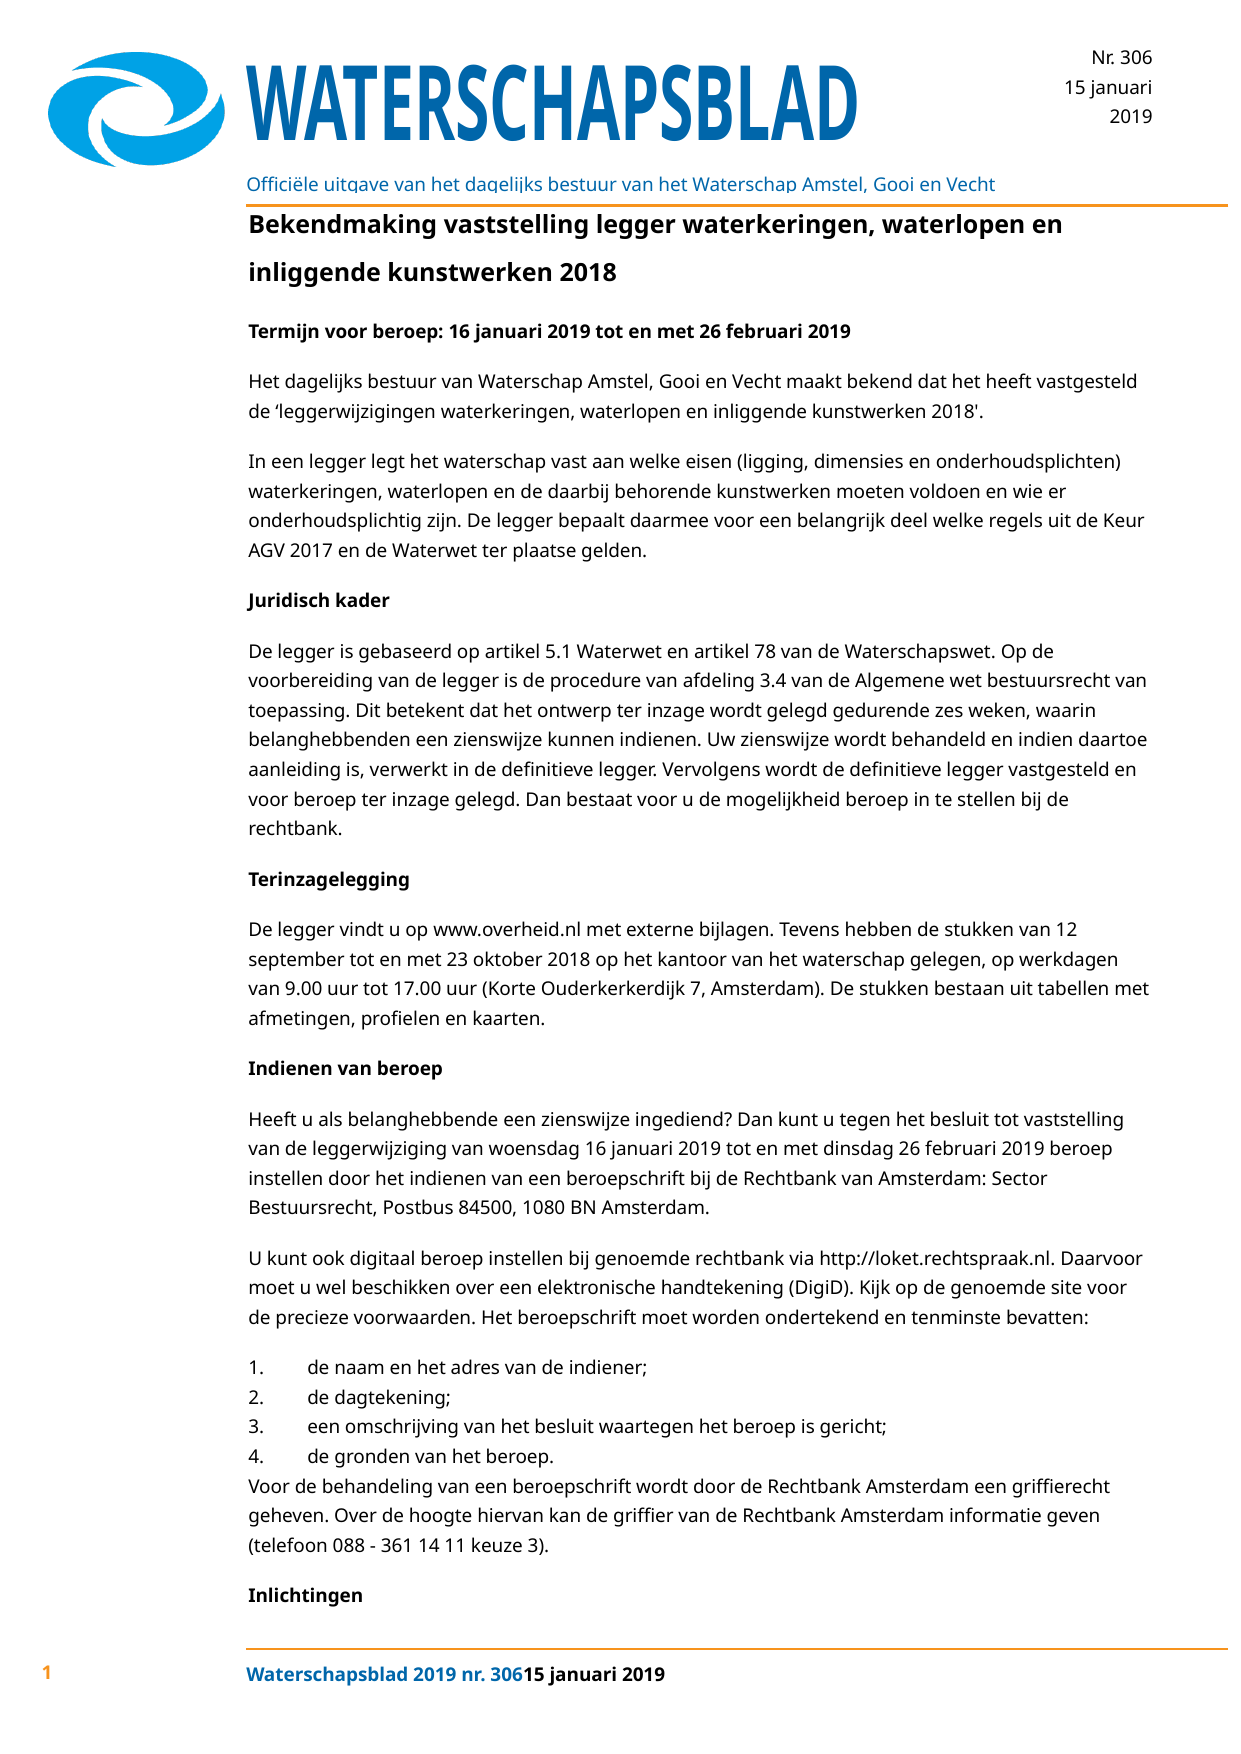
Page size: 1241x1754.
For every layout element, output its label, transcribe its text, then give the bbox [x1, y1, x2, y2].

text U kunt ook digitaal beroep instellen bij genoemde rechtbank via http://loket.rechtspraak.nl. Daarvoor moet u wel beschikken over een elektronische handtekening (DigiD). Kijk op de genoemde site voor de precieze voorwaarden. Het beroepschrift moet worden ondertekend en tenminste bevatten: [248, 1245, 1152, 1330]
text In een legger legt het waterschap vast aan welke eisen (ligging, dimensies en onderhoudsplichten) waterkeringen, waterlopen en de daarbij behorende kunstwerken moeten voldoen en wie er onderhoudsplichtig zijn. De legger bepaalt daarmee voor een belangrijk deel welke regels uit de Keur AGV 2017 en de Waterwet ter plaatse gelden. [248, 448, 1152, 563]
picture [41, 47, 231, 172]
text Indienen van beroep [248, 1055, 1152, 1081]
list de gronden van het beroep. [248, 1443, 1152, 1469]
list de dagtekening; [248, 1384, 1152, 1410]
list een omschrijving van het besluit waartegen het beroep is gericht; [248, 1414, 1152, 1439]
text Termijn voor beroep: 16 januari 2019 tot en met 26 februari 2019 [248, 318, 1152, 344]
text Juridisch kader [248, 587, 1152, 613]
text De legger is gebaseerd op artikel 5.1 Waterwet en artikel 78 van de Waterschapswet. Op de voorbereiding van de legger is de procedure van afdeling 3.4 van de Algemene wet bestuursrecht van toepassing. Dit betekent dat het ontwerp ter inzage wordt gelegd gedurende zes weken, waarin belanghebbenden een zienswijze kunnen indienen. Uw zienswijze wordt behandeld en indien daartoe aanleiding is, verwerkt in de definitieve legger. Vervolgens wordt de definitieve legger vastgesteld en voor beroep ter inzage gelegd. Dan bestaat voor u de mogelijkheid beroep in te stellen bij de rechtbank. [248, 638, 1152, 841]
text Bekendmaking vaststelling legger waterkeringen, waterlopen en inliggende kunstwerken 2018 [248, 207, 1152, 288]
list de naam en het adres van de indiener; [248, 1354, 1152, 1380]
text Voor de behandeling van een beroepschrift wordt door de Rechtbank Amsterdam een griffierecht geheven. Over de hoogte hiervan kan de griffier van de Rechtbank Amsterdam informatie geven (telefoon 088 - 361 14 11 keuze 3). [248, 1473, 1152, 1558]
text Inlichtingen [248, 1582, 1152, 1608]
text Het dagelijks bestuur van Waterschap Amstel, Gooi en Vecht maakt bekend dat het heeft vastgesteld de ‘leggerwijzigingen waterkeringen, waterlopen en inliggende kunstwerken 2018'. [248, 368, 1152, 424]
text Terinzagelegging [248, 866, 1152, 892]
text Heeft u als belanghebbende een zienswijze ingediend? Dan kunt u tegen het besluit tot vaststelling van de leggerwijziging van woensdag 16 januari 2019 tot en met dinsdag 26 februari 2019 beroep instellen door het indienen van een beroepschrift bij de Rechtbank van Amsterdam: Sector Bestuursrecht, Postbus 84500, 1080 BN Amsterdam. [248, 1106, 1152, 1220]
text De legger vindt u op www.overheid.nl met externe bijlagen. Tevens hebben de stukken van 12 september tot en met 23 oktober 2018 op het kantoor van het waterschap gelegen, op werkdagen van 9.00 uur tot 17.00 uur (Korte Ouderkerkerdijk 7, Amsterdam). De stukken bestaan uit tabellen met afmetingen, profielen en kaarten. [248, 916, 1152, 1031]
